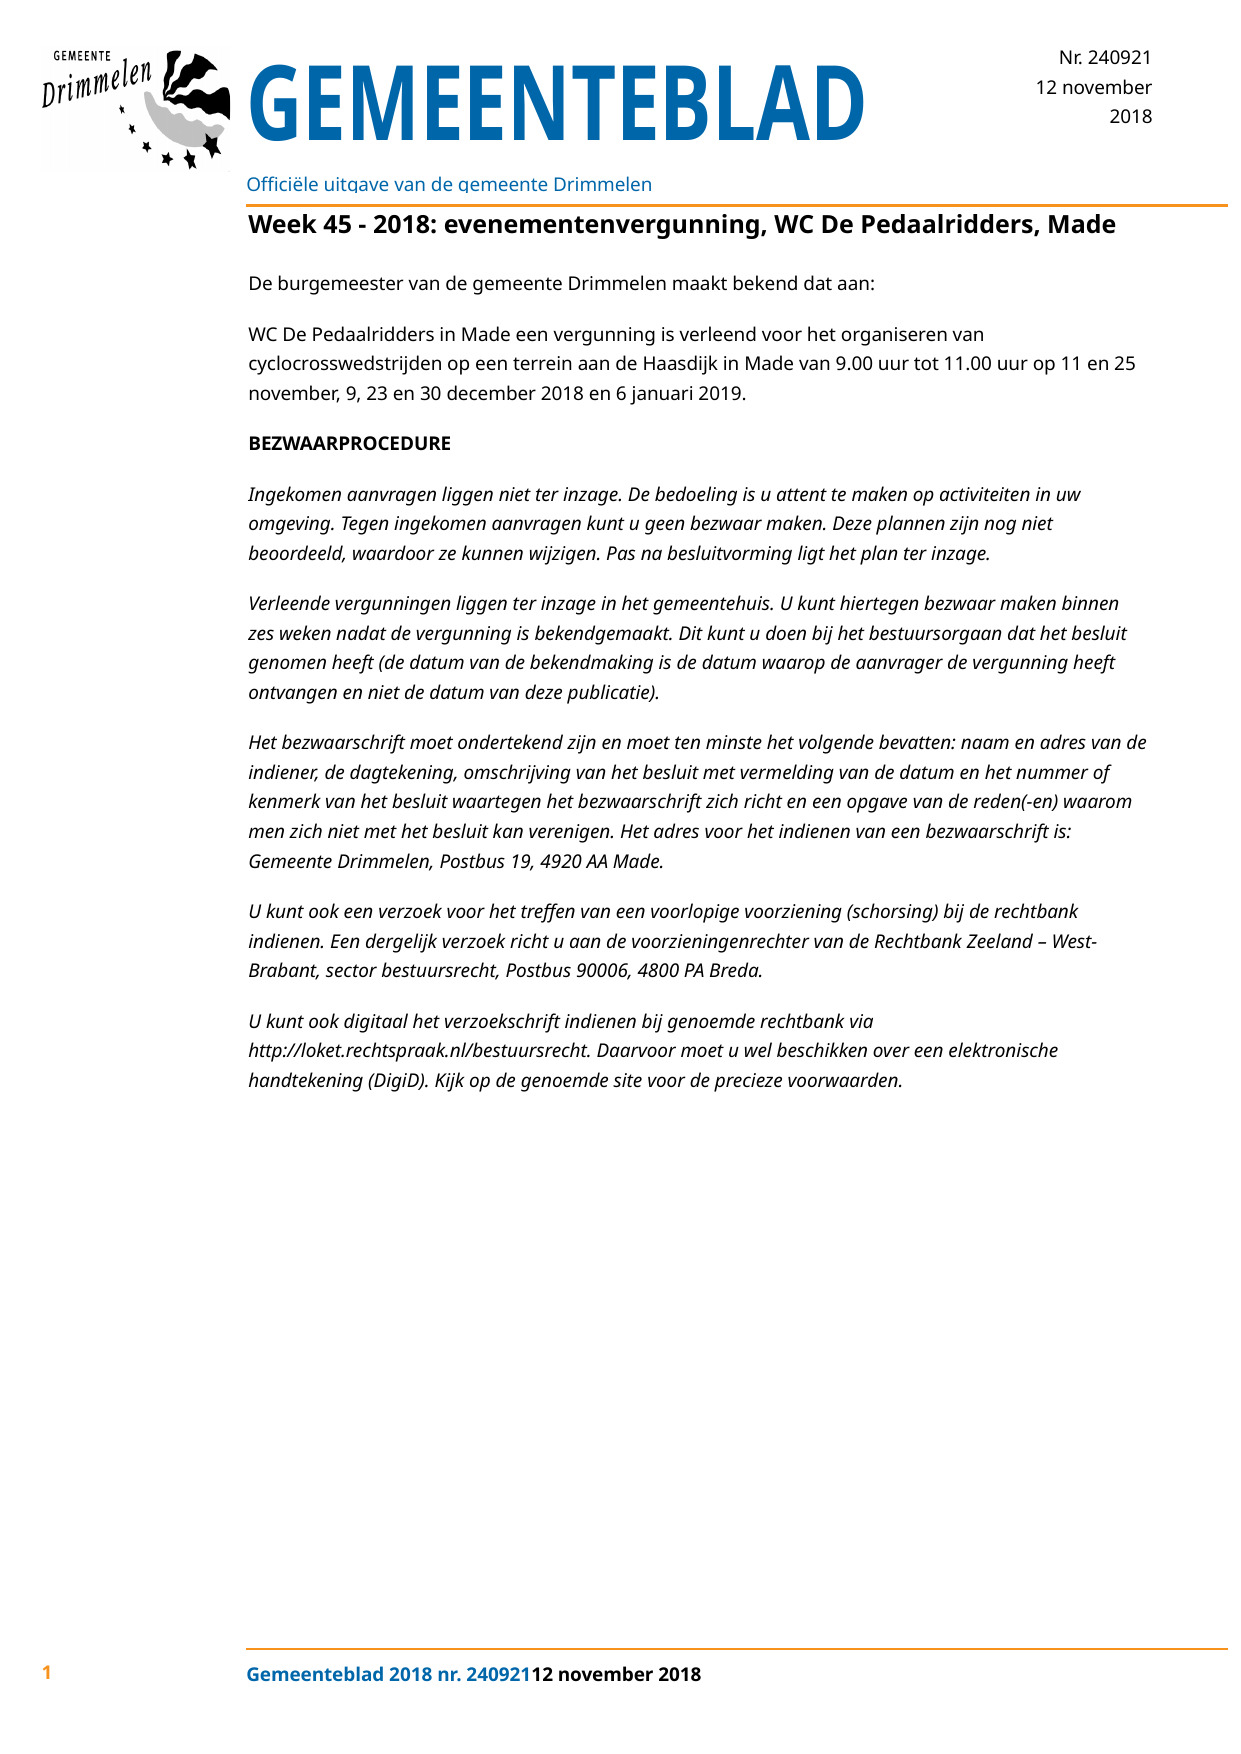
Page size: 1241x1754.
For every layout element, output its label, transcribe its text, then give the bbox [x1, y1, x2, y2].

text De burgemeester van de gemeente Drimmelen maakt bekend dat aan: [248, 270, 1152, 296]
text BEZWAARPROCEDURE [248, 430, 1152, 456]
text Week 45 - 2018: evenementenvergunning, WC De Pedaalridders, Made [248, 207, 1152, 241]
picture [41, 47, 231, 172]
text Verleende vergunningen liggen ter inzage in het gemeentehuis. U kunt hiertegen bezwaar maken binnen zes weken nadat de vergunning is bekendgemaakt. Dit kunt u doen bij het bestuursorgaan dat het besluit genomen heeft (de datum van de bekendmaking is de datum waarop de aanvrager de vergunning heeft ontvangen en niet de datum van deze publicatie). [248, 590, 1152, 705]
text WC De Pedaalridders in Made een vergunning is verleend voor het organiseren van cyclocrosswedstrijden op een terrein aan de Haasdijk in Made van 9.00 uur tot 11.00 uur op 11 en 25 november, 9, 23 en 30 december 2018 en 6 januari 2019. [248, 321, 1152, 406]
text Ingekomen aanvragen liggen niet ter inzage. De bedoeling is u attent te maken op activiteiten in uw omgeving. Tegen ingekomen aanvragen kunt u geen bezwaar maken. Deze plannen zijn nog niet beoordeeld, waardoor ze kunnen wijzigen. Pas na besluitvorming ligt het plan ter inzage. [248, 481, 1152, 566]
text U kunt ook digitaal het verzoekschrift indienen bij genoemde rechtbank via http://loket.rechtspraak.nl/bestuursrecht. Daarvoor moet u wel beschikken over een elektronische handtekening (DigiD). Kijk op de genoemde site voor de precieze voorwaarden. [248, 1008, 1152, 1093]
text Het bezwaarschrift moet ondertekend zijn en moet ten minste het volgende bevatten: naam en adres van de indiener, de dagtekening, omschrijving van het besluit met vermelding van de datum en het nummer of kenmerk van het besluit waartegen het bezwaarschrift zich richt en een opgave van de reden(-en) waarom men zich niet met het besluit kan verenigen. Het adres voor het indienen van een bezwaarschrift is: Gemeente Drimmelen, Postbus 19, 4920 AA Made. [248, 729, 1152, 873]
text U kunt ook een verzoek voor het treffen van een voorlopige voorziening (schorsing) bij de rechtbank indienen. Een dergelijk verzoek richt u aan de voorzieningenrechter van de Rechtbank Zeeland – West-Brabant, sector bestuursrecht, Postbus 90006, 4800 PA Breda. [248, 898, 1152, 983]
